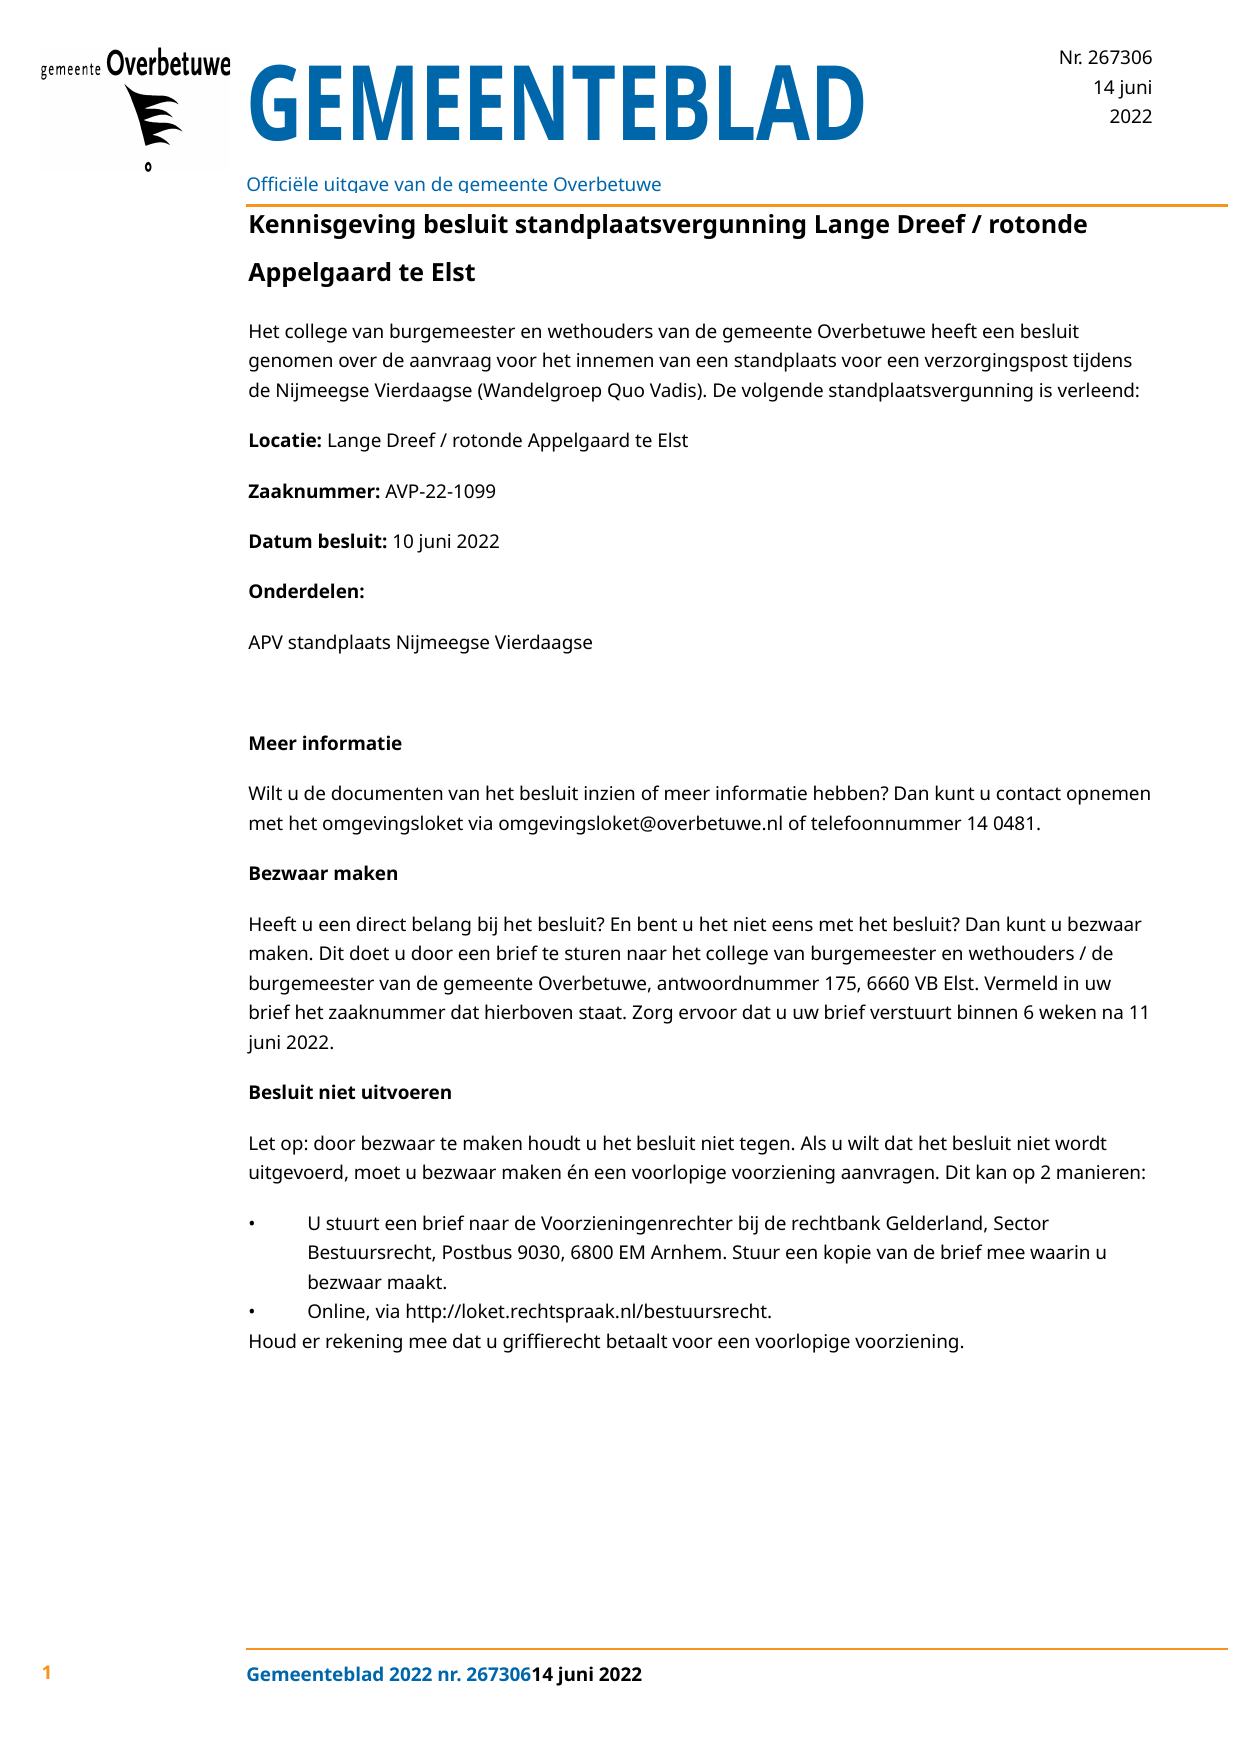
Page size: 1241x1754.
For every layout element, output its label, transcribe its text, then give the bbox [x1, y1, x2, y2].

text Houd er rekening mee dat u griffierecht betaalt voor een voorlopige voorziening. [248, 1328, 1152, 1354]
text Kennisgeving besluit standplaatsvergunning Lange Dreef / rotonde Appelgaard te Elst [248, 207, 1152, 288]
text Meer informatie [248, 730, 1152, 756]
list U stuurt een brief naar de Voorzieningenrechter bij de rechtbank Gelderland, Sector Bestuursrecht, Postbus 9030, 6800 EM Arnhem. Stuur een kopie van de brief mee waarin u bezwaar maakt. [248, 1210, 1152, 1295]
text Besluit niet uitvoeren [248, 1079, 1152, 1105]
text Bezwaar maken [248, 860, 1152, 886]
text Het college van burgemeester en wethouders van de gemeente Overbetuwe heeft een besluit genomen over de aanvraag voor het innemen van een standplaats voor een verzorgingspost tijdens de Nijmeegse Vierdaagse (Wandelgroep Quo Vadis). De volgende standplaatsvergunning is verleend: [248, 318, 1152, 403]
picture [41, 47, 231, 172]
text Let op: door bezwaar te maken houdt u het besluit niet tegen. Als u wilt dat het besluit niet wordt uitgevoerd, moet u bezwaar maken én een voorlopige voorziening aanvragen. Dit kan op 2 manieren: [248, 1130, 1152, 1185]
text APV standplaats Nijmeegse Vierdaagse [248, 629, 1152, 655]
text Zaaknummer: AVP-22-1099 [248, 478, 1152, 504]
text Onderdelen: [248, 579, 1152, 604]
text Heeft u een direct belang bij het besluit? En bent u het niet eens met het besluit? Dan kunt u bezwaar maken. Dit doet u door een brief te sturen naar het college van burgemeester en wethouders / de burgemeester van de gemeente Overbetuwe, antwoordnummer 175, 6660 VB Elst. Vermeld in uw brief het zaaknummer dat hierboven staat. Zorg ervoor dat u uw brief verstuurt binnen 6 weken na 11 juni 2022. [248, 911, 1152, 1055]
list Online, via http://loket.rechtspraak.nl/bestuursrecht. [248, 1299, 1152, 1324]
text Locatie: Lange Dreef / rotonde Appelgaard te Elst [248, 427, 1152, 453]
text Wilt u de documenten van het besluit inzien of meer informatie hebben? Dan kunt u contact opnemen met het omgevingsloket via omgevingsloket@overbetuwe.nl of telefoonnummer 14 0481. [248, 780, 1152, 836]
text Datum besluit: 10 juni 2022 [248, 528, 1152, 554]
